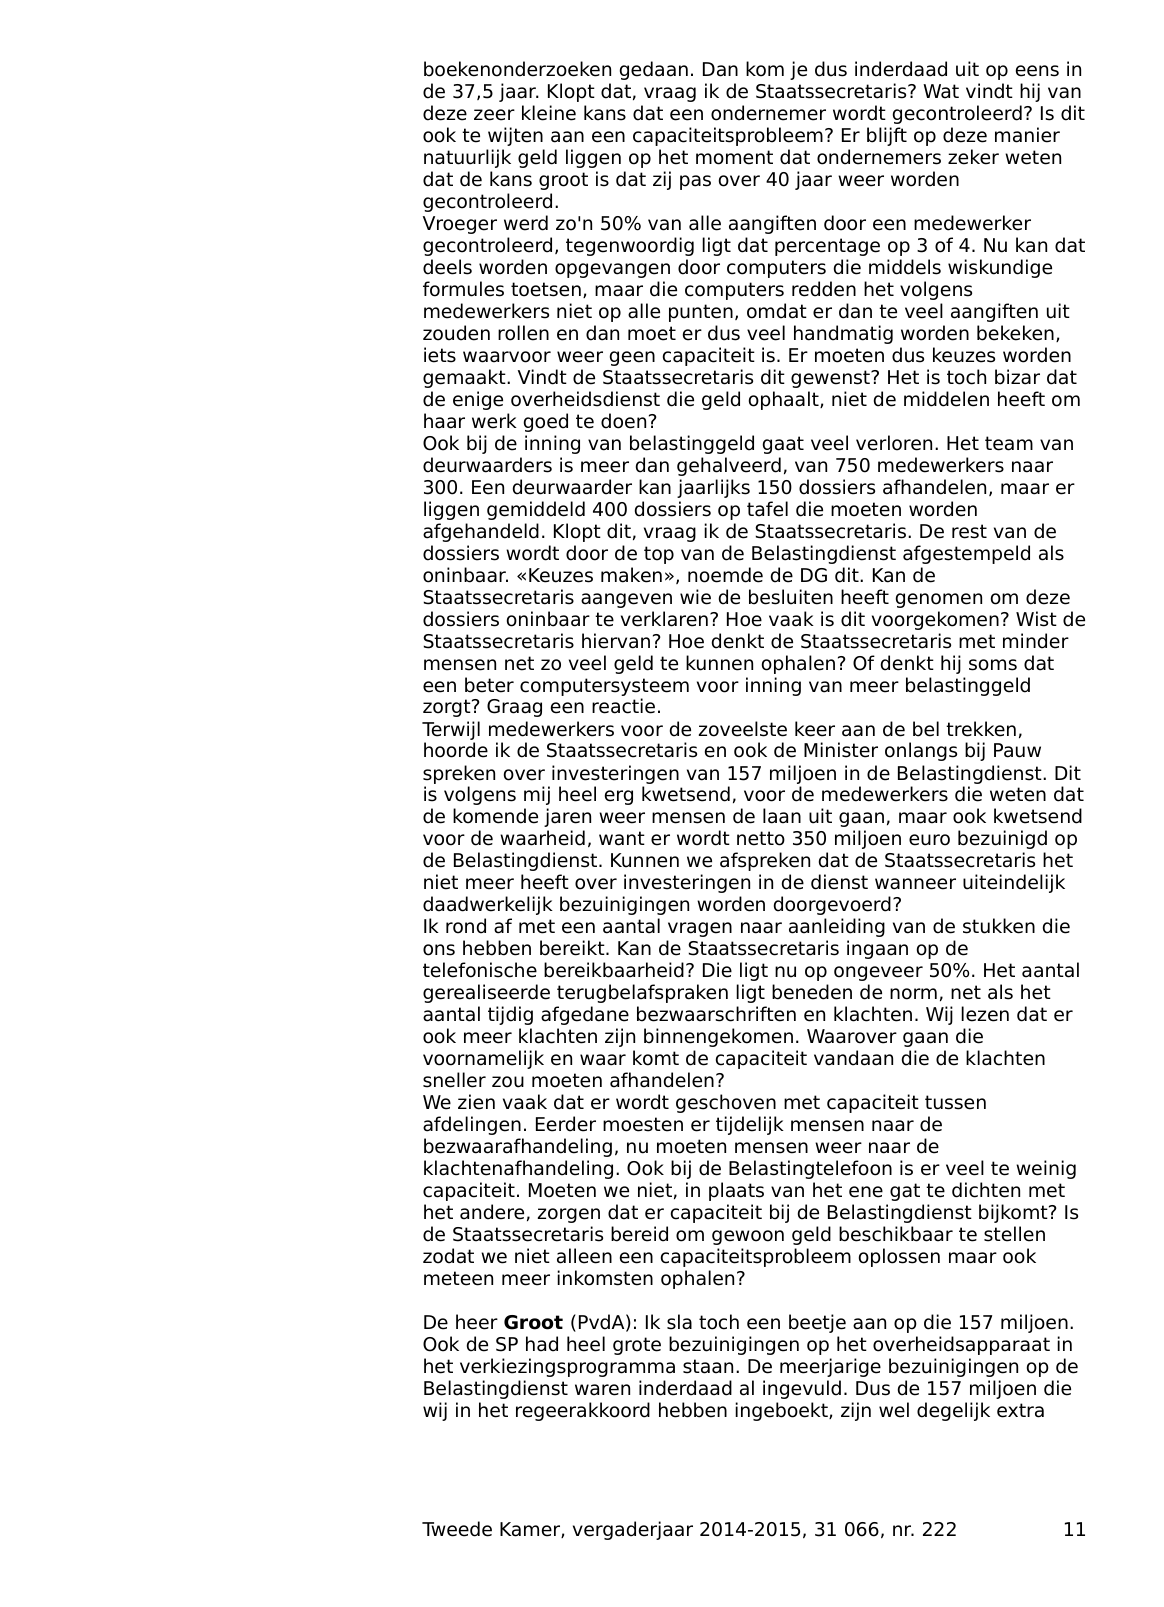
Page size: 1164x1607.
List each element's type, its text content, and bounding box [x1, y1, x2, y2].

text Vroeger werd zo'n 50% van alle aangiften door een medewerker gecontroleerd, tegenwoordig ligt dat percentage op 3 of 4. Nu kan dat deels worden opgevangen door computers die middels wiskundige formules toetsen, maar die computers redden het volgens medewerkers niet op alle punten, omdat er dan te veel aangiften uit zouden rollen en dan moet er dus veel handmatig worden bekeken, iets waarvoor weer geen capaciteit is. Er moeten dus keuzes worden gemaakt. Vindt de Staatssecretaris dit gewenst? Het is toch bizar dat de enige overheidsdienst die geld ophaalt, niet de middelen heeft om haar werk goed te doen? [422, 213, 1087, 433]
text Ook bij de inning van belastinggeld gaat veel verloren. Het team van deurwaarders is meer dan gehalveerd, van 750 medewerkers naar 300. Een deurwaarder kan jaarlijks 150 dossiers afhandelen, maar er liggen gemiddeld 400 dossiers op tafel die moeten worden afgehandeld. Klopt dit, vraag ik de Staatssecretaris. De rest van de dossiers wordt door de top van de Belastingdienst afgestempeld als oninbaar. «Keuzes maken», noemde de DG dit. Kan de Staatssecretaris aangeven wie de besluiten heeft genomen om deze dossiers oninbaar te verklaren? Hoe vaak is dit voorgekomen? Wist de Staatssecretaris hiervan? Hoe denkt de Staatssecretaris met minder mensen net zo veel geld te kunnen ophalen? Of denkt hij soms dat een beter computersysteem voor inning van meer belastinggeld zorgt? Graag een reactie. [422, 433, 1087, 718]
text Ik rond af met een aantal vragen naar aanleiding van de stukken die ons hebben bereikt. Kan de Staatssecretaris ingaan op de telefonische bereikbaarheid? Die ligt nu op ongeveer 50%. Het aantal gerealiseerde terugbelafspraken ligt beneden de norm, net als het aantal tijdig afgedane bezwaarschriften en klachten. Wij lezen dat er ook meer klachten zijn binnengekomen. Waarover gaan die voornamelijk en waar komt de capaciteit vandaan die de klachten sneller zou moeten afhandelen? [422, 916, 1087, 1092]
text De heer Groot (PvdA): Ik sla toch een beetje aan op die 157 miljoen. Ook de SP had heel grote bezuinigingen op het overheidsapparaat in het verkiezingsprogramma staan. De meerjarige bezuinigingen op de Belastingdienst waren inderdaad al ingevuld. Dus de 157 miljoen die wij in het regeerakkoord hebben ingeboekt, zijn wel degelijk extra [422, 1312, 1087, 1422]
text We zien vaak dat er wordt geschoven met capaciteit tussen afdelingen. Eerder moesten er tijdelijk mensen naar de bezwaarafhandeling, nu moeten mensen weer naar de klachtenafhandeling. Ook bij de Belastingtelefoon is er veel te weinig capaciteit. Moeten we niet, in plaats van het ene gat te dichten met het andere, zorgen dat er capaciteit bij de Belastingdienst bijkomt? Is de Staatssecretaris bereid om gewoon geld beschikbaar te stellen zodat we niet alleen een capaciteitsprobleem oplossen maar ook meteen meer inkomsten ophalen? [422, 1092, 1087, 1290]
text Terwijl medewerkers voor de zoveelste keer aan de bel trekken, hoorde ik de Staatssecretaris en ook de Minister onlangs bij Pauw spreken over investeringen van 157 miljoen in de Belastingdienst. Dit is volgens mij heel erg kwetsend, voor de medewerkers die weten dat de komende jaren weer mensen de laan uit gaan, maar ook kwetsend voor de waarheid, want er wordt netto 350 miljoen euro bezuinigd op de Belastingdienst. Kunnen we afspreken dat de Staatssecretaris het niet meer heeft over investeringen in de dienst wanneer uiteindelijk daadwerkelijk bezuinigingen worden doorgevoerd? [422, 718, 1087, 916]
text boekenonderzoeken gedaan. Dan kom je dus inderdaad uit op eens in de 37,5 jaar. Klopt dat, vraag ik de Staatssecretaris? Wat vindt hij van deze zeer kleine kans dat een ondernemer wordt gecontroleerd? Is dit ook te wijten aan een capaciteitsprobleem? Er blijft op deze manier natuurlijk geld liggen op het moment dat ondernemers zeker weten dat de kans groot is dat zij pas over 40 jaar weer worden gecontroleerd. [422, 59, 1087, 213]
